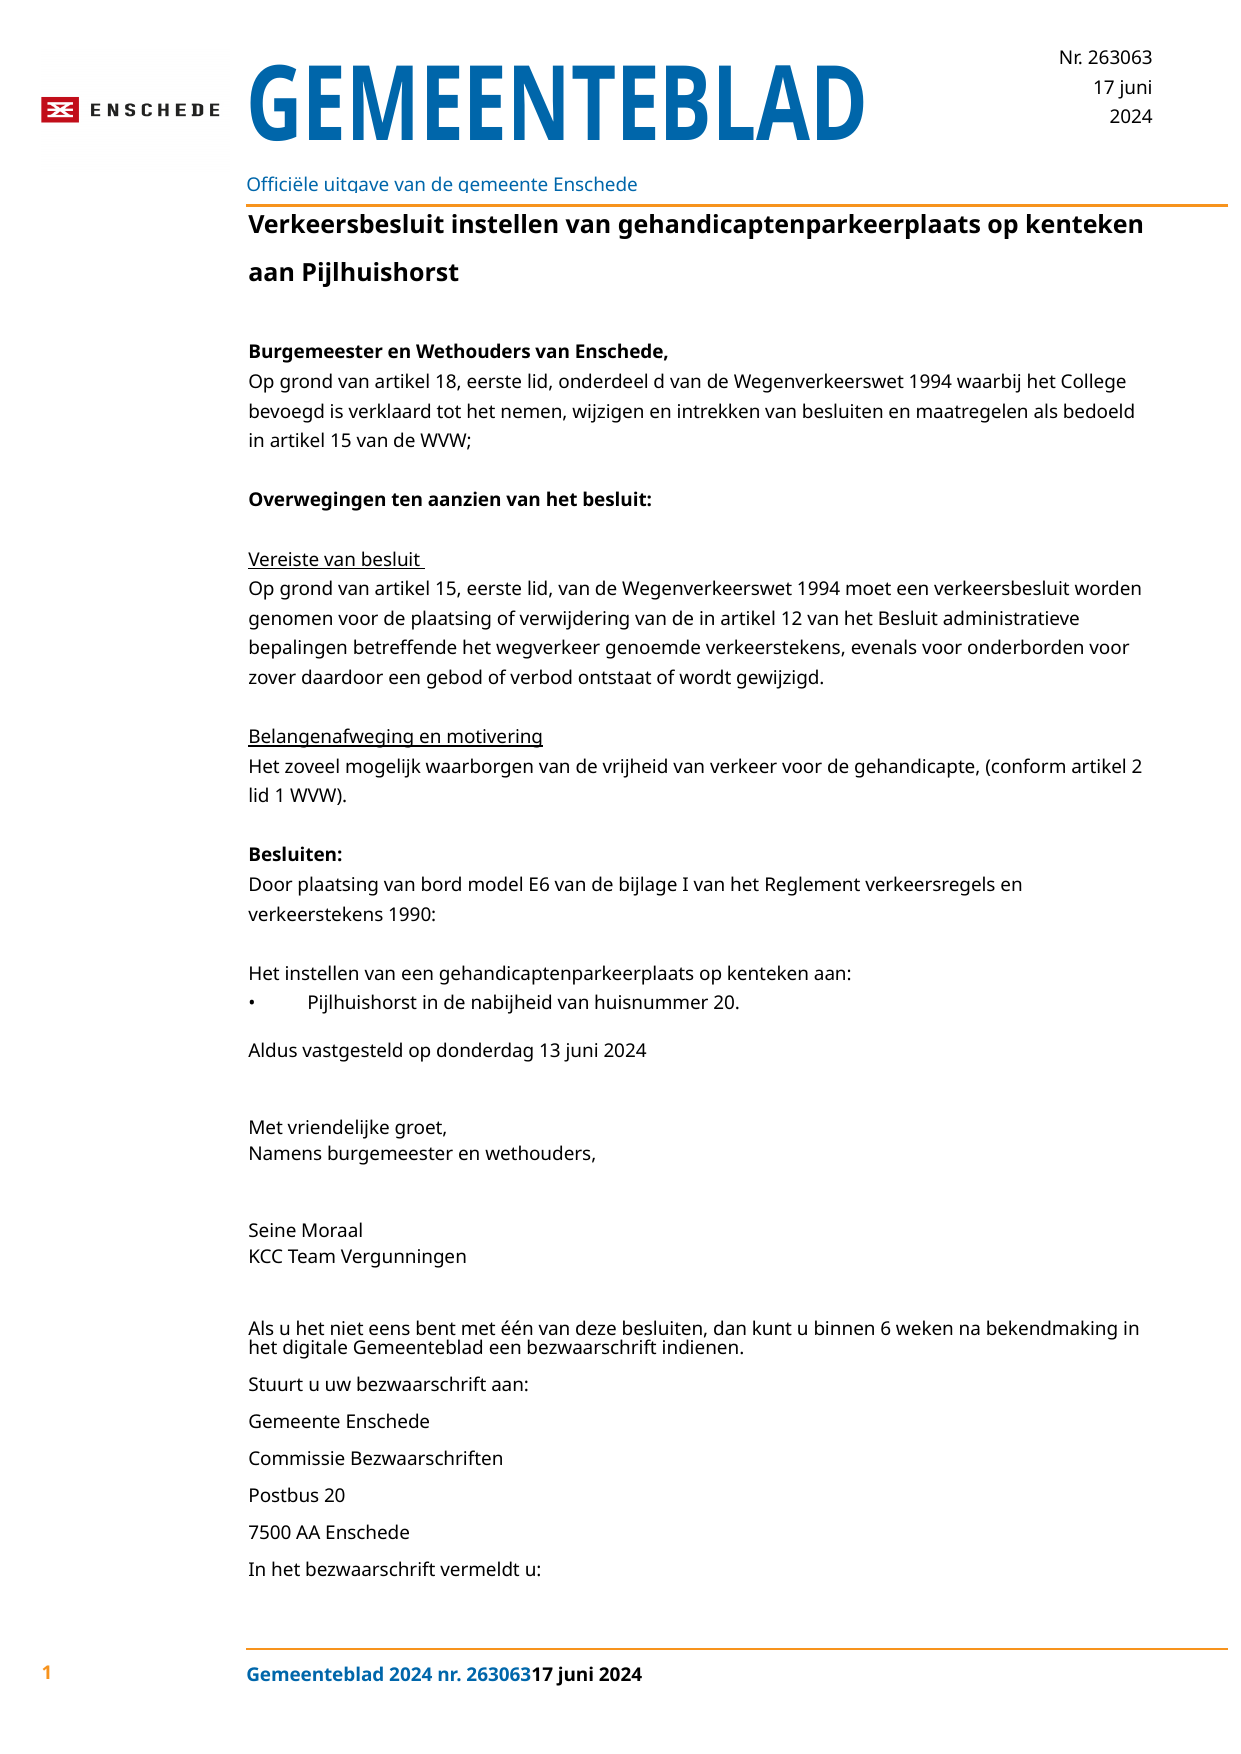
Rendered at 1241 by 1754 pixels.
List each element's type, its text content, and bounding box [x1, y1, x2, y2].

text Besluiten: [248, 842, 1152, 867]
text Aldus vastgesteld op donderdag 13 juni 2024 [248, 1037, 1152, 1063]
text Stuurt u uw bezwaarschrift aan: [248, 1376, 1152, 1395]
text Postbus 20 [248, 1487, 1152, 1506]
text 7500 AA Enschede [248, 1524, 1152, 1543]
text Vereiste van besluit [248, 546, 1152, 571]
text Namens burgemeester en wethouders, [248, 1140, 1152, 1166]
text Door plaatsing van bord model E6 van de bijlage I van het Reglement verkeersregels en verkeerstekens 1990: [248, 871, 1152, 926]
text Het zoveel mogelijk waarborgen van de vrijheid van verkeer voor de gehandicapte, (conform artikel 2 lid 1 WVW). [248, 753, 1152, 808]
text Gemeente Enschede [248, 1413, 1152, 1432]
text Commissie Bezwaarschriften [248, 1450, 1152, 1469]
text Verkeersbesluit instellen van gehandicaptenparkeerplaats op kenteken aan Pijlhuishorst [248, 207, 1152, 288]
picture [41, 47, 231, 172]
list Pijlhuishorst in de nabijheid van huisnummer 20. [248, 989, 1152, 1015]
text Het instellen van een gehandicaptenparkeerplaats op kenteken aan: [248, 960, 1152, 986]
text In het bezwaarschrift vermeldt u: [248, 1561, 1152, 1580]
text Met vriendelijke groet, [248, 1114, 1152, 1140]
text Overwegingen ten aanzien van het besluit: [248, 487, 1152, 512]
text Belangenafweging en motivering [248, 723, 1152, 749]
text Op grond van artikel 18, eerste lid, onderdeel d van de Wegenverkeerswet 1994 waarbij het College bevoegd is verklaard tot het nemen, wijzigen en intrekken van besluiten en maatregelen als bedoeld in artikel 15 van de WVW; [248, 368, 1152, 453]
text Seine Moraal [248, 1217, 1152, 1243]
text Op grond van artikel 15, eerste lid, van de Wegenverkeerswet 1994 moet een verkeersbesluit worden genomen voor de plaatsing of verwijdering van de in artikel 12 van het Besluit administratieve bepalingen betreffende het wegverkeer genoemde verkeerstekens, evenals voor onderborden voor zover daardoor een gebod of verbod ontstaat of wordt gewijzigd. [248, 575, 1152, 690]
text Burgemeester en Wethouders van Enschede, [248, 339, 1152, 364]
text KCC Team Vergunningen [248, 1243, 1152, 1269]
text Als u het niet eens bent met één van deze besluiten, dan kunt u binnen 6 weken na bekendmaking in het digitale Gemeenteblad een bezwaarschrift indienen. [248, 1319, 1152, 1358]
